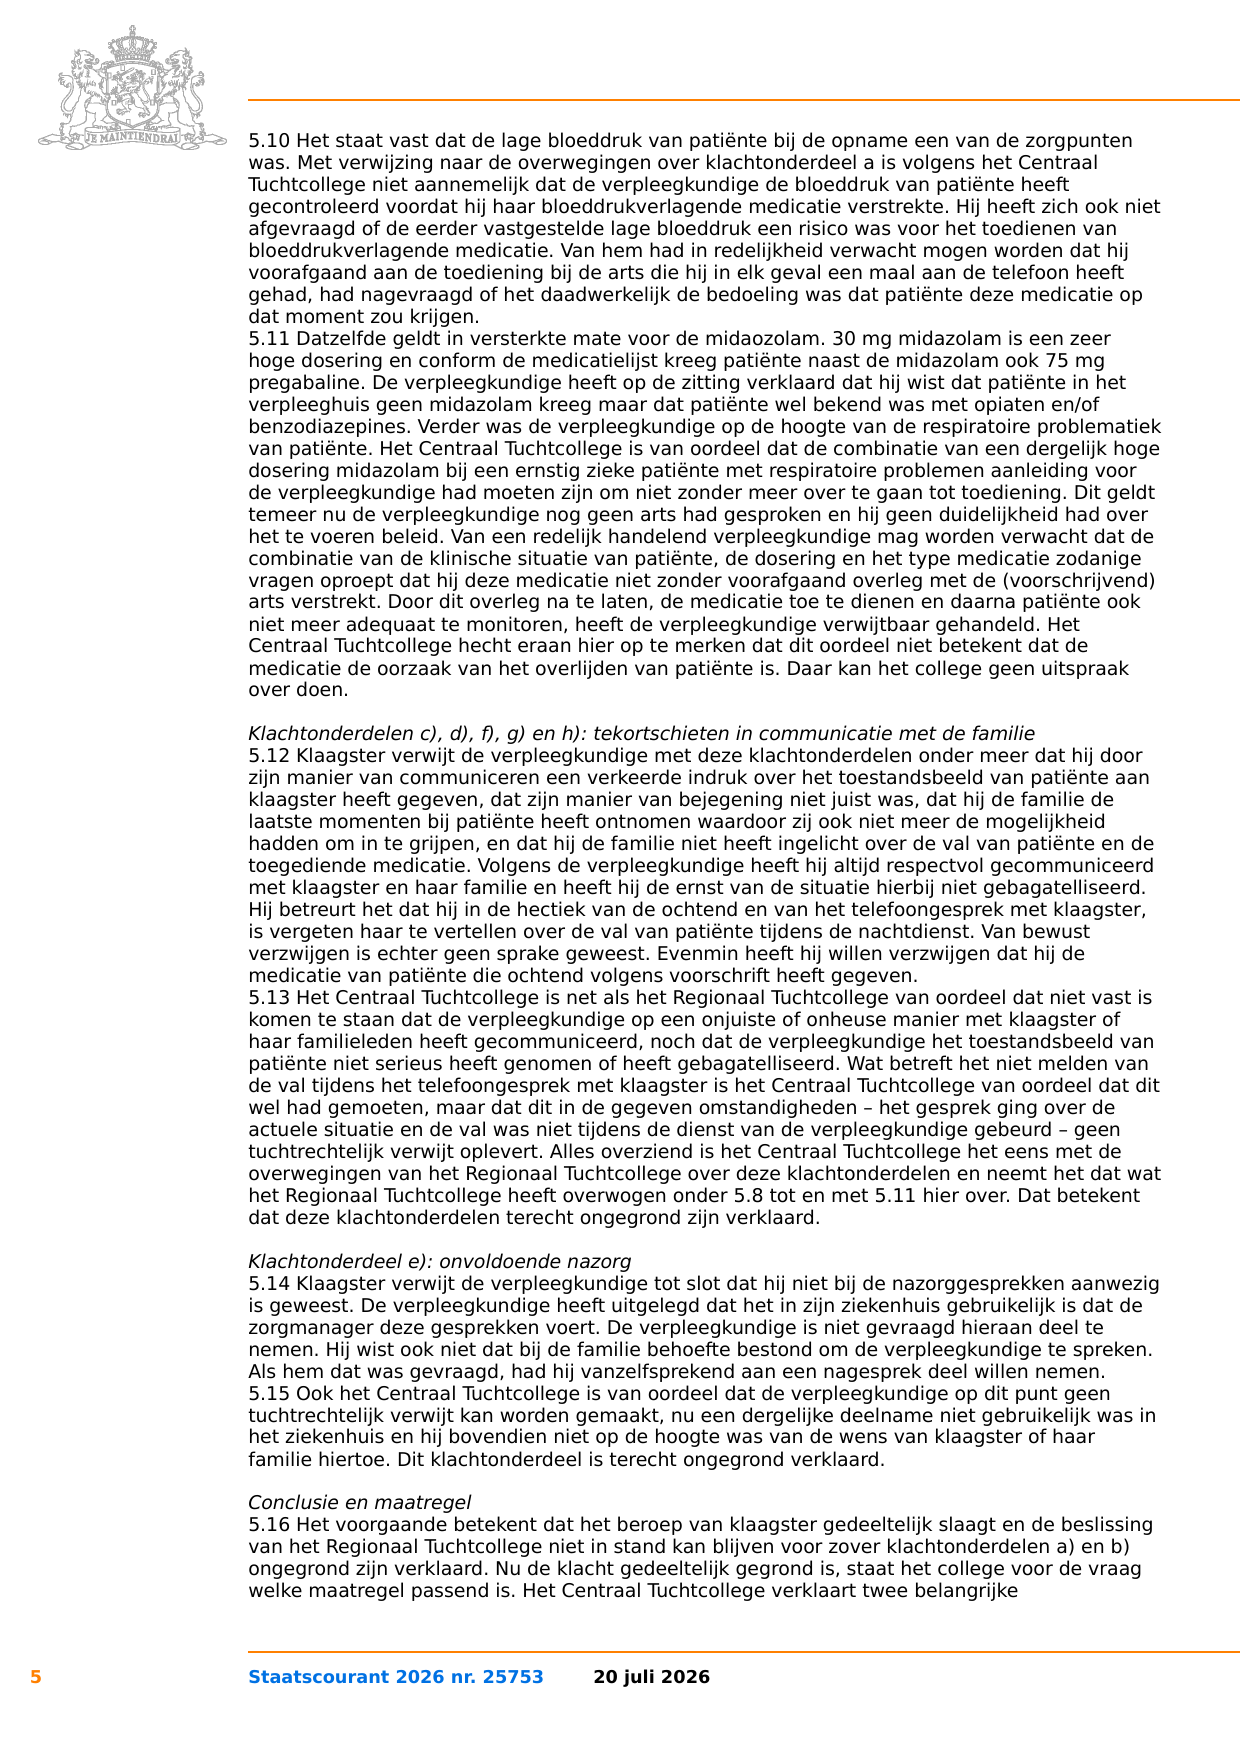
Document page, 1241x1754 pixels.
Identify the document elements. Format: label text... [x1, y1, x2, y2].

text 5.14 Klaagster verwijt de verpleegkundige tot slot dat hij niet bij de nazorggesprekken aanwezig is geweest. De verpleegkundige heeft uitgelegd dat het in zijn ziekenhuis gebruikelijk is dat de zorgmanager deze gesprekken voert. De verpleegkundige is niet gevraagd hieraan deel te nemen. Hij wist ook niet dat bij de familie behoefte bestond om de verpleegkundige te spreken. Als hem dat was gevraagd, had hij vanzelfsprekend aan een nagesprek deel willen nemen. [248, 1273, 1163, 1382]
text 5.13 Het Centraal Tuchtcollege is net als het Regionaal Tuchtcollege van oordeel dat niet vast is komen te staan dat de verpleegkundige op een onjuiste of onheuse manier met klaagster of haar familieleden heeft gecommuniceerd, noch dat de verpleegkundige het toestandsbeeld van patiënte niet serieus heeft genomen of heeft gebagatelliseerd. Wat betreft het niet melden van de val tijdens het telefoongesprek met klaagster is het Centraal Tuchtcollege van oordeel dat dit wel had gemoeten, maar dat dit in de gegeven omstandigheden – het gesprek ging over de actuele situatie en de val was niet tijdens de dienst van de verpleegkundige gebeurd – geen tuchtrechtelijk verwijt oplevert. Alles overziend is het Centraal Tuchtcollege het eens met de overwegingen van het Regionaal Tuchtcollege over deze klachtonderdelen en neemt het dat wat het Regionaal Tuchtcollege heeft overwogen onder 5.8 tot en met 5.11 hier over. Dat betekent dat deze klachtonderdelen terecht ongegrond zijn verklaard. [248, 987, 1163, 1229]
text 5.15 Ook het Centraal Tuchtcollege is van oordeel dat de verpleegkundige op dit punt geen tuchtrechtelijk verwijt kan worden gemaakt, nu een dergelijke deelname niet gebruikelijk was in het ziekenhuis en hij bovendien niet op de hoogte was van de wens van klaagster of haar familie hiertoe. Dit klachtonderdeel is terecht ongegrond verklaard. [248, 1382, 1163, 1470]
subtitle Conclusie en maatregel [248, 1492, 1163, 1514]
text 5.10 Het staat vast dat de lage bloeddruk van patiënte bij de opname een van de zorgpunten was. Met verwijzing naar de overwegingen over klachtonderdeel a is volgens het Centraal Tuchtcollege niet aannemelijk dat de verpleegkundige de bloeddruk van patiënte heeft gecontroleerd voordat hij haar bloeddrukverlagende medicatie verstrekte. Hij heeft zich ook niet afgevraagd of de eerder vastgestelde lage bloeddruk een risico was voor het toedienen van bloeddrukverlagende medicatie. Van hem had in redelijkheid verwacht mogen worden dat hij voorafgaand aan de toediening bij de arts die hij in elk geval een maal aan de telefoon heeft gehad, had nagevraagd of het daadwerkelijk de bedoeling was dat patiënte deze medicatie op dat moment zou krijgen. [248, 130, 1163, 328]
text 5.11 Datzelfde geldt in versterkte mate voor de midaozolam. 30 mg midazolam is een zeer hoge dosering en conform de medicatielijst kreeg patiënte naast de midazolam ook 75 mg pregabaline. De verpleegkundige heeft op de zitting verklaard dat hij wist dat patiënte in het verpleeghuis geen midazolam kreeg maar dat patiënte wel bekend was met opiaten en/of benzodiazepines. Verder was de verpleegkundige op de hoogte van de respiratoire problematiek van patiënte. Het Centraal Tuchtcollege is van oordeel dat de combinatie van een dergelijk hoge dosering midazolam bij een ernstig zieke patiënte met respiratoire problemen aanleiding voor de verpleegkundige had moeten zijn om niet zonder meer over te gaan tot toediening. Dit geldt temeer nu de verpleegkundige nog geen arts had gesproken en hij geen duidelijkheid had over het te voeren beleid. Van een redelijk handelend verpleegkundige mag worden verwacht dat de combinatie van de klinische situatie van patiënte, de dosering en het type medicatie zodanige vragen oproept dat hij deze medicatie niet zonder voorafgaand overleg met de (voorschrijvend) arts verstrekt. Door dit overleg na te laten, de medicatie toe te dienen en daarna patiënte ook niet meer adequaat te monitoren, heeft de verpleegkundige verwijtbaar gehandeld. Het Centraal Tuchtcollege hecht eraan hier op te merken dat dit oordeel niet betekent dat de medicatie de oorzaak van het overlijden van patiënte is. Daar kan het college geen uitspraak over doen. [248, 328, 1163, 701]
subtitle Klachtonderdelen c), d), f), g) en h): tekortschieten in communicatie met de familie [248, 723, 1163, 745]
subtitle Klachtonderdeel e): onvoldoende nazorg [248, 1251, 1163, 1273]
text 5.12 Klaagster verwijt de verpleegkundige met deze klachtonderdelen onder meer dat hij door zijn manier van communiceren een verkeerde indruk over het toestandsbeeld van patiënte aan klaagster heeft gegeven, dat zijn manier van bejegening niet juist was, dat hij de familie de laatste momenten bij patiënte heeft ontnomen waardoor zij ook niet meer de mogelijkheid hadden om in te grijpen, en dat hij de familie niet heeft ingelicht over de val van patiënte en de toegediende medicatie. Volgens de verpleegkundige heeft hij altijd respectvol gecommuniceerd met klaagster en haar familie en heeft hij de ernst van de situatie hierbij niet gebagatelliseerd. Hij betreurt het dat hij in de hectiek van de ochtend en van het telefoongesprek met klaagster, is vergeten haar te vertellen over de val van patiënte tijdens de nachtdienst. Van bewust verzwijgen is echter geen sprake geweest. Evenmin heeft hij willen verzwijgen dat hij de medicatie van patiënte die ochtend volgens voorschrift heeft gegeven. [248, 745, 1163, 987]
text 5.16 Het voorgaande betekent dat het beroep van klaagster gedeeltelijk slaagt en de beslissing van het Regionaal Tuchtcollege niet in stand kan blijven voor zover klachtonderdelen a) en b) ongegrond zijn verklaard. Nu de klacht gedeeltelijk gegrond is, staat het college voor de vraag welke maatregel passend is. Het Centraal Tuchtcollege verklaart twee belangrijke [248, 1514, 1163, 1602]
picture [38, 25, 227, 150]
